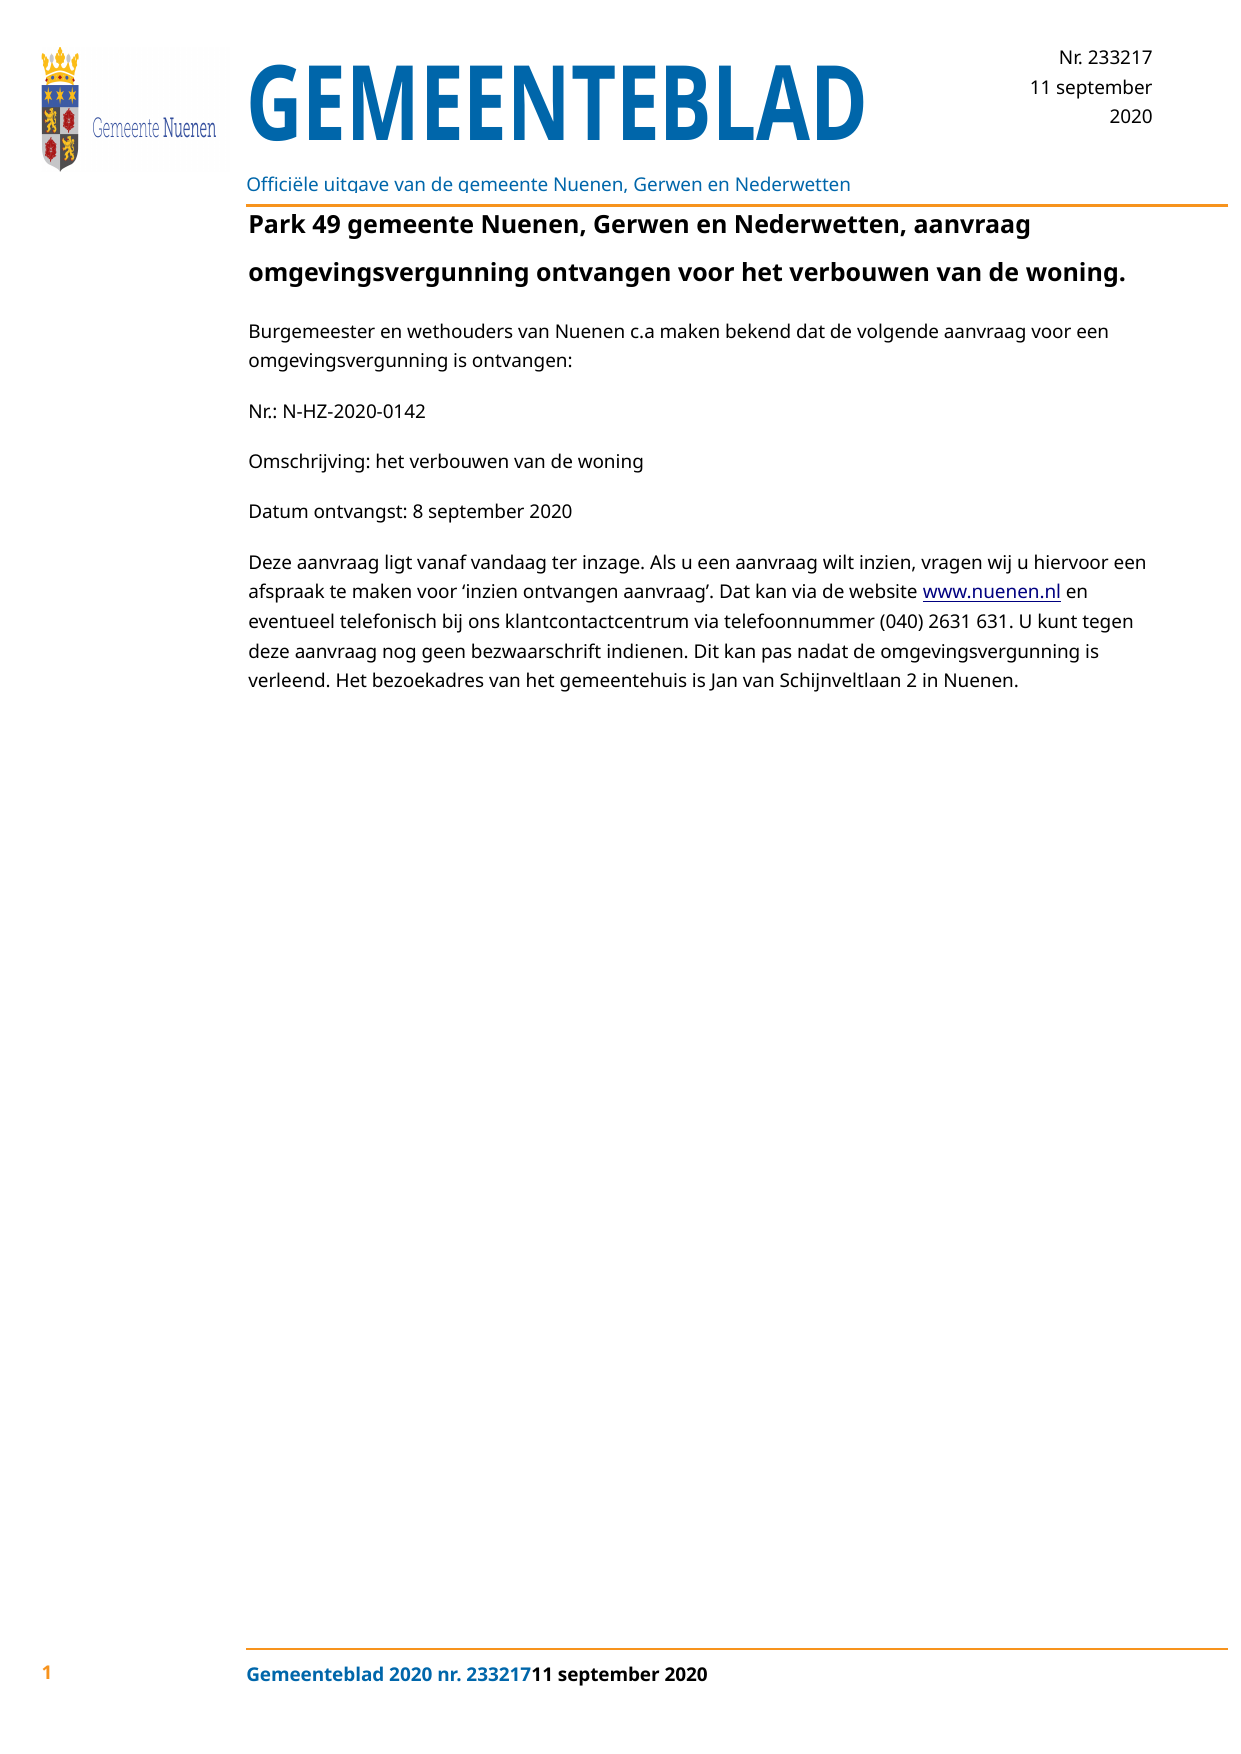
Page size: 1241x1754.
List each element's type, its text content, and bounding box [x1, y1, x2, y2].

text Burgemeester en wethouders van Nuenen c.a maken bekend dat de volgende aanvraag voor een omgevingsvergunning is ontvangen: [248, 318, 1152, 373]
text Nr.: N-HZ-2020-0142 [248, 398, 1152, 424]
text Park 49 gemeente Nuenen, Gerwen en Nederwetten, aanvraag omgevingsvergunning ontvangen voor het verbouwen van de woning. [248, 207, 1152, 288]
text Datum ontvangst: 8 september 2020 [248, 499, 1152, 524]
picture [41, 47, 231, 172]
text Deze aanvraag ligt vanaf vandaag ter inzage. Als u een aanvraag wilt inzien, vragen wij u hiervoor een afspraak te maken voor ‘inzien ontvangen aanvraag’. Dat kan via de website www.nuenen.nl en eventueel telefonisch bij ons klantcontactcentrum via telefoonnummer (040) 2631 631. U kunt tegen deze aanvraag nog geen bezwaarschrift indienen. Dit kan pas nadat de omgevingsvergunning is verleend. Het bezoekadres van het gemeentehuis is Jan van Schijnveltlaan 2 in Nuenen. [248, 549, 1152, 693]
text Omschrijving: het verbouwen van de woning [248, 448, 1152, 474]
